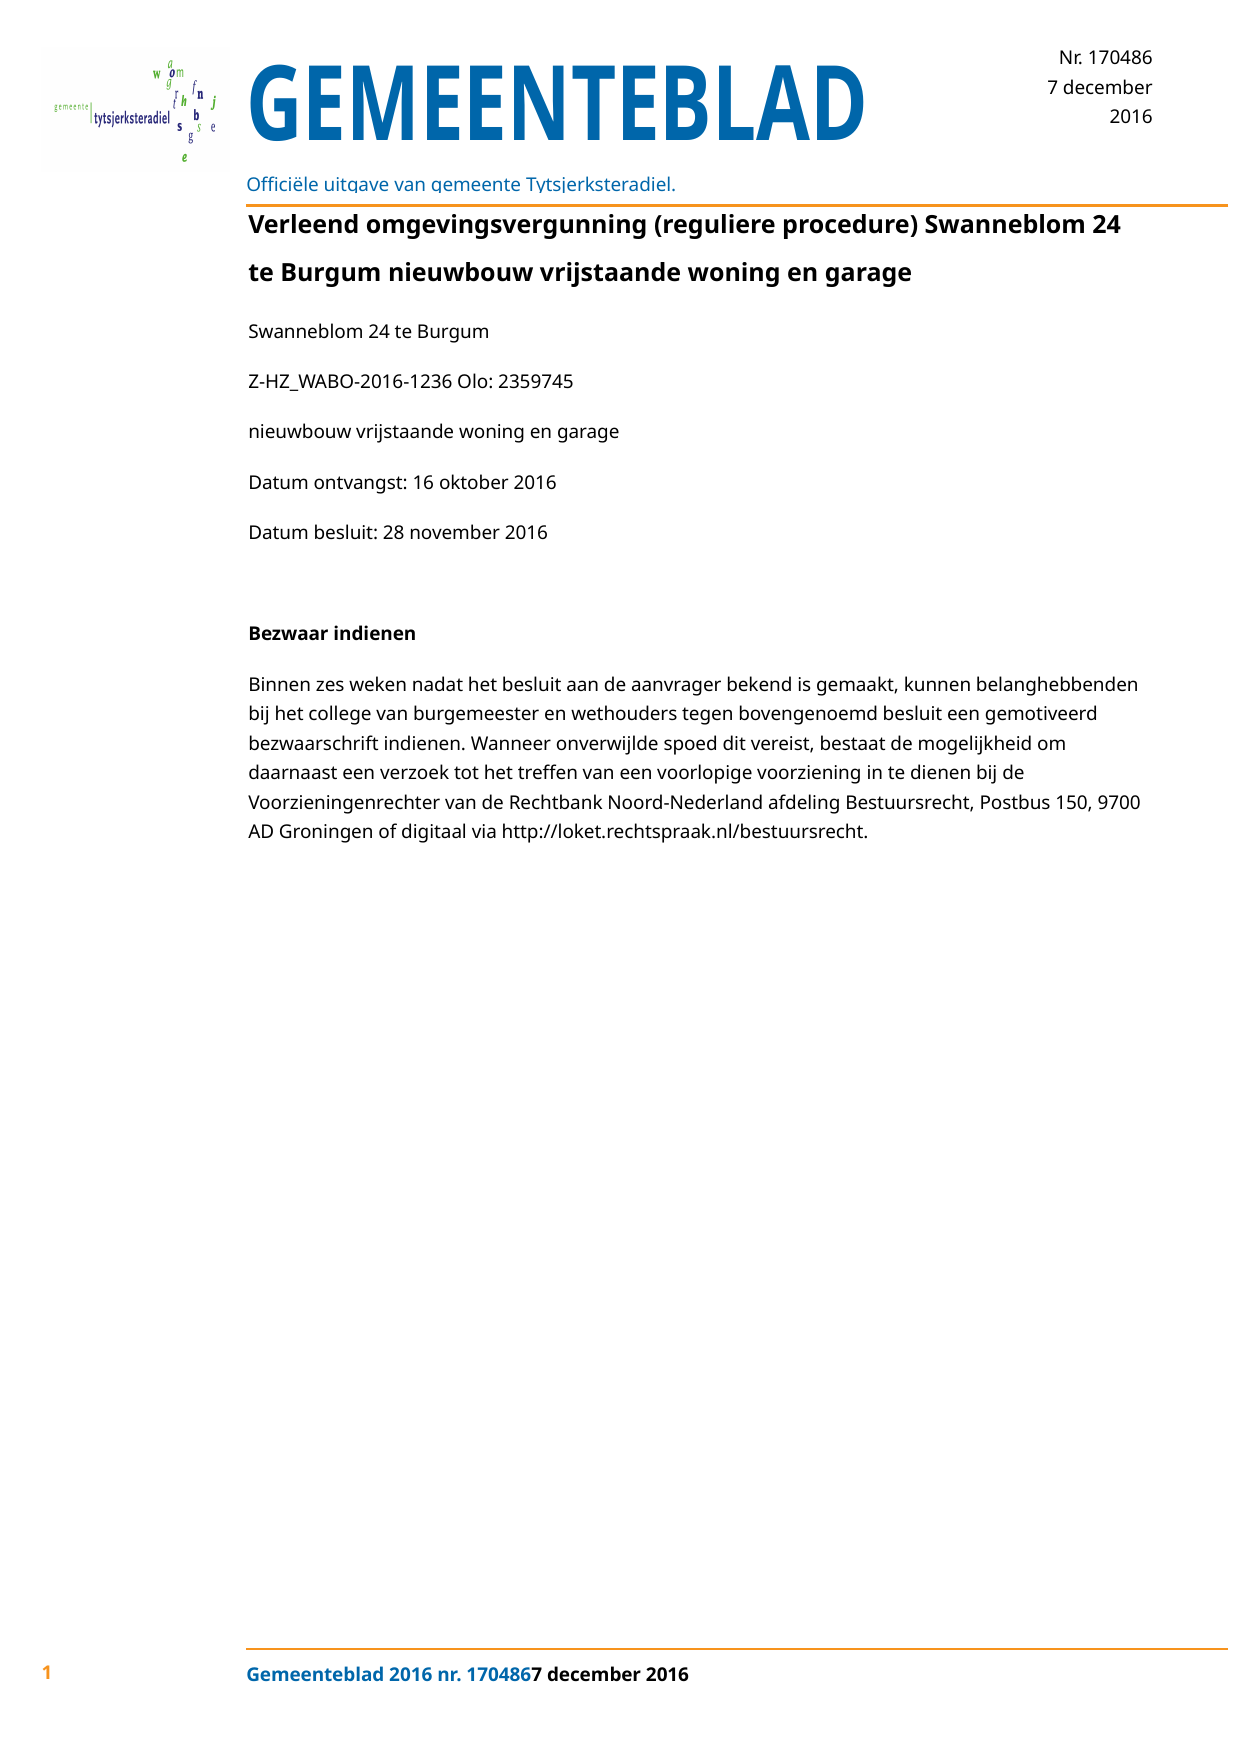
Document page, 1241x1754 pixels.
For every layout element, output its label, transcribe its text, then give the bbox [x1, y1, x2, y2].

text Binnen zes weken nadat het besluit aan de aanvrager bekend is gemaakt, kunnen belanghebbenden bij het college van burgemeester en wethouders tegen bovengenoemd besluit een gemotiveerd bezwaarschrift indienen. Wanneer onverwijlde spoed dit vereist, bestaat de mogelijkheid om daarnaast een verzoek tot het treffen van een voorlopige voorziening in te dienen bij de Voorzieningenrechter van de Rechtbank Noord-Nederland afdeling Bestuursrecht, Postbus 150, 9700 AD Groningen of digitaal via http://loket.rechtspraak.nl/bestuursrecht. [248, 671, 1152, 844]
text Verleend omgevingsvergunning (reguliere procedure) Swanneblom 24 te Burgum nieuwbouw vrijstaande woning en garage [248, 207, 1152, 288]
text Swanneblom 24 te Burgum [248, 318, 1152, 344]
picture [41, 47, 231, 172]
text Datum ontvangst: 16 oktober 2016 [248, 469, 1152, 495]
text Datum besluit: 28 november 2016 [248, 519, 1152, 545]
text Z-HZ_WABO-2016-1236 Olo: 2359745 [248, 368, 1152, 394]
text nieuwbouw vrijstaande woning en garage [248, 419, 1152, 444]
text Bezwaar indienen [248, 620, 1152, 646]
